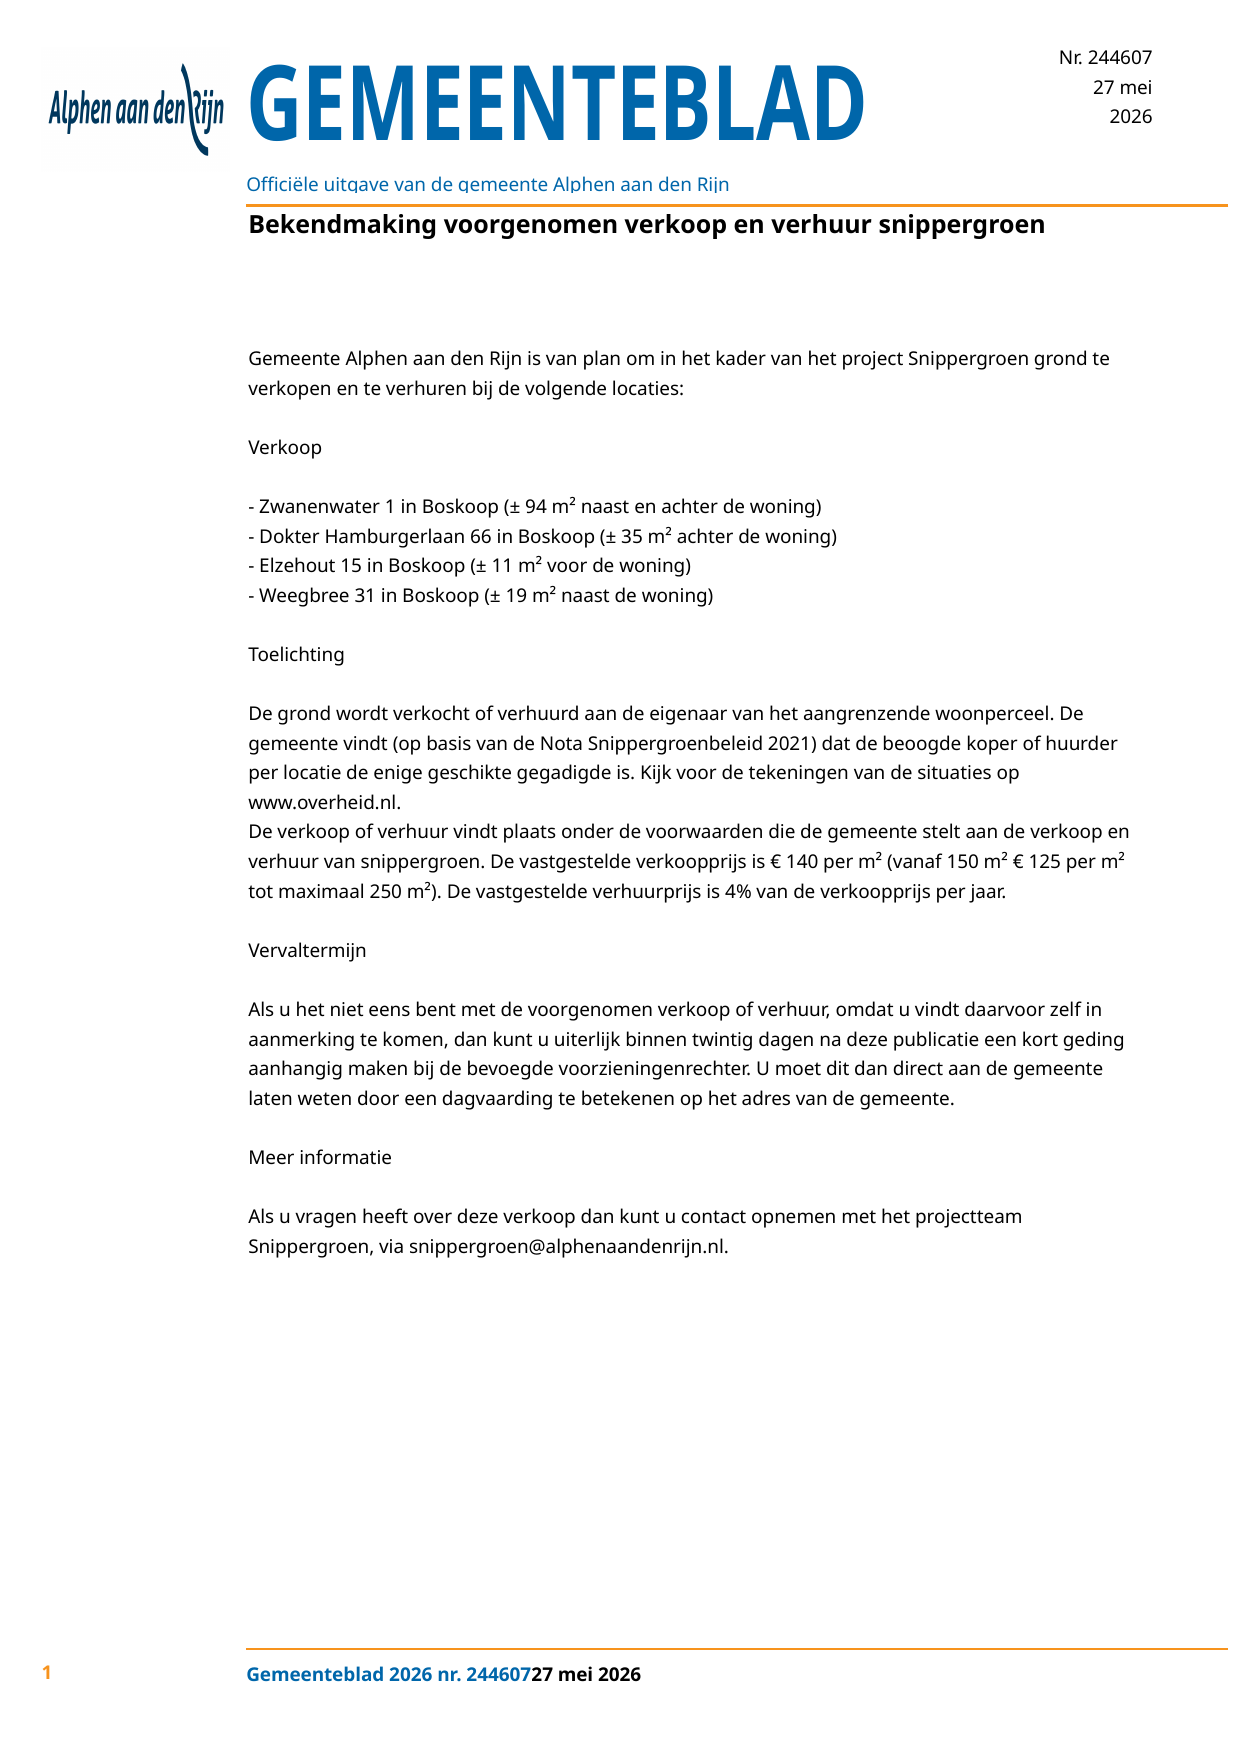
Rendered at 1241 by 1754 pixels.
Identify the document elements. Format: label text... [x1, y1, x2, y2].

text Vervaltermijn [248, 937, 1152, 963]
text Bekendmaking voorgenomen verkoop en verhuur snippergroen [248, 207, 1152, 241]
text - Dokter Hamburgerlaan 66 in Boskoop (± 35 m² achter de woning) [248, 523, 1152, 548]
text Toelichting [248, 641, 1152, 667]
picture [41, 47, 231, 172]
text - Weegbree 31 in Boskoop (± 19 m² naast de woning) [248, 582, 1152, 608]
text Als u vragen heeft over deze verkoop dan kunt u contact opnemen met het projectteam Snippergroen, via snippergroen@alphenaandenrijn.nl. [248, 1203, 1152, 1258]
text Gemeente Alphen aan den Rijn is van plan om in het kader van het project Snippergroen grond te verkopen en te verhuren bij de volgende locaties: [248, 345, 1152, 401]
text Verkoop [248, 434, 1152, 460]
text - Zwanenwater 1 in Boskoop (± 94 m² naast en achter de woning) [248, 493, 1152, 519]
text Als u het niet eens bent met de voorgenomen verkoop of verhuur, omdat u vindt daarvoor zelf in aanmerking te komen, dan kunt u uiterlijk binnen twintig dagen na deze publicatie een kort geding aanhangig maken bij de bevoegde voorzieningenrechter. U moet dit dan direct aan de gemeente laten weten door een dagvaarding te betekenen op het adres van de gemeente. [248, 996, 1152, 1111]
text De verkoop of verhuur vindt plaats onder de voorwaarden die de gemeente stelt aan de verkoop en verhuur van snippergroen. De vastgestelde verkoopprijs is € 140 per m² (vanaf 150 m² € 125 per m² tot maximaal 250 m²). De vastgestelde verhuurprijs is 4% van de verkoopprijs per jaar. [248, 819, 1152, 903]
text Meer informatie [248, 1144, 1152, 1170]
text - Elzehout 15 in Boskoop (± 11 m² voor de woning) [248, 552, 1152, 578]
text De grond wordt verkocht of verhuurd aan de eigenaar van het aangrenzende woonperceel. De gemeente vindt (op basis van de Nota Snippergroenbeleid 2021) dat de beoogde koper of huurder per locatie de enige geschikte gegadigde is. Kijk voor de tekeningen van de situaties op www.overheid.nl. [248, 700, 1152, 815]
